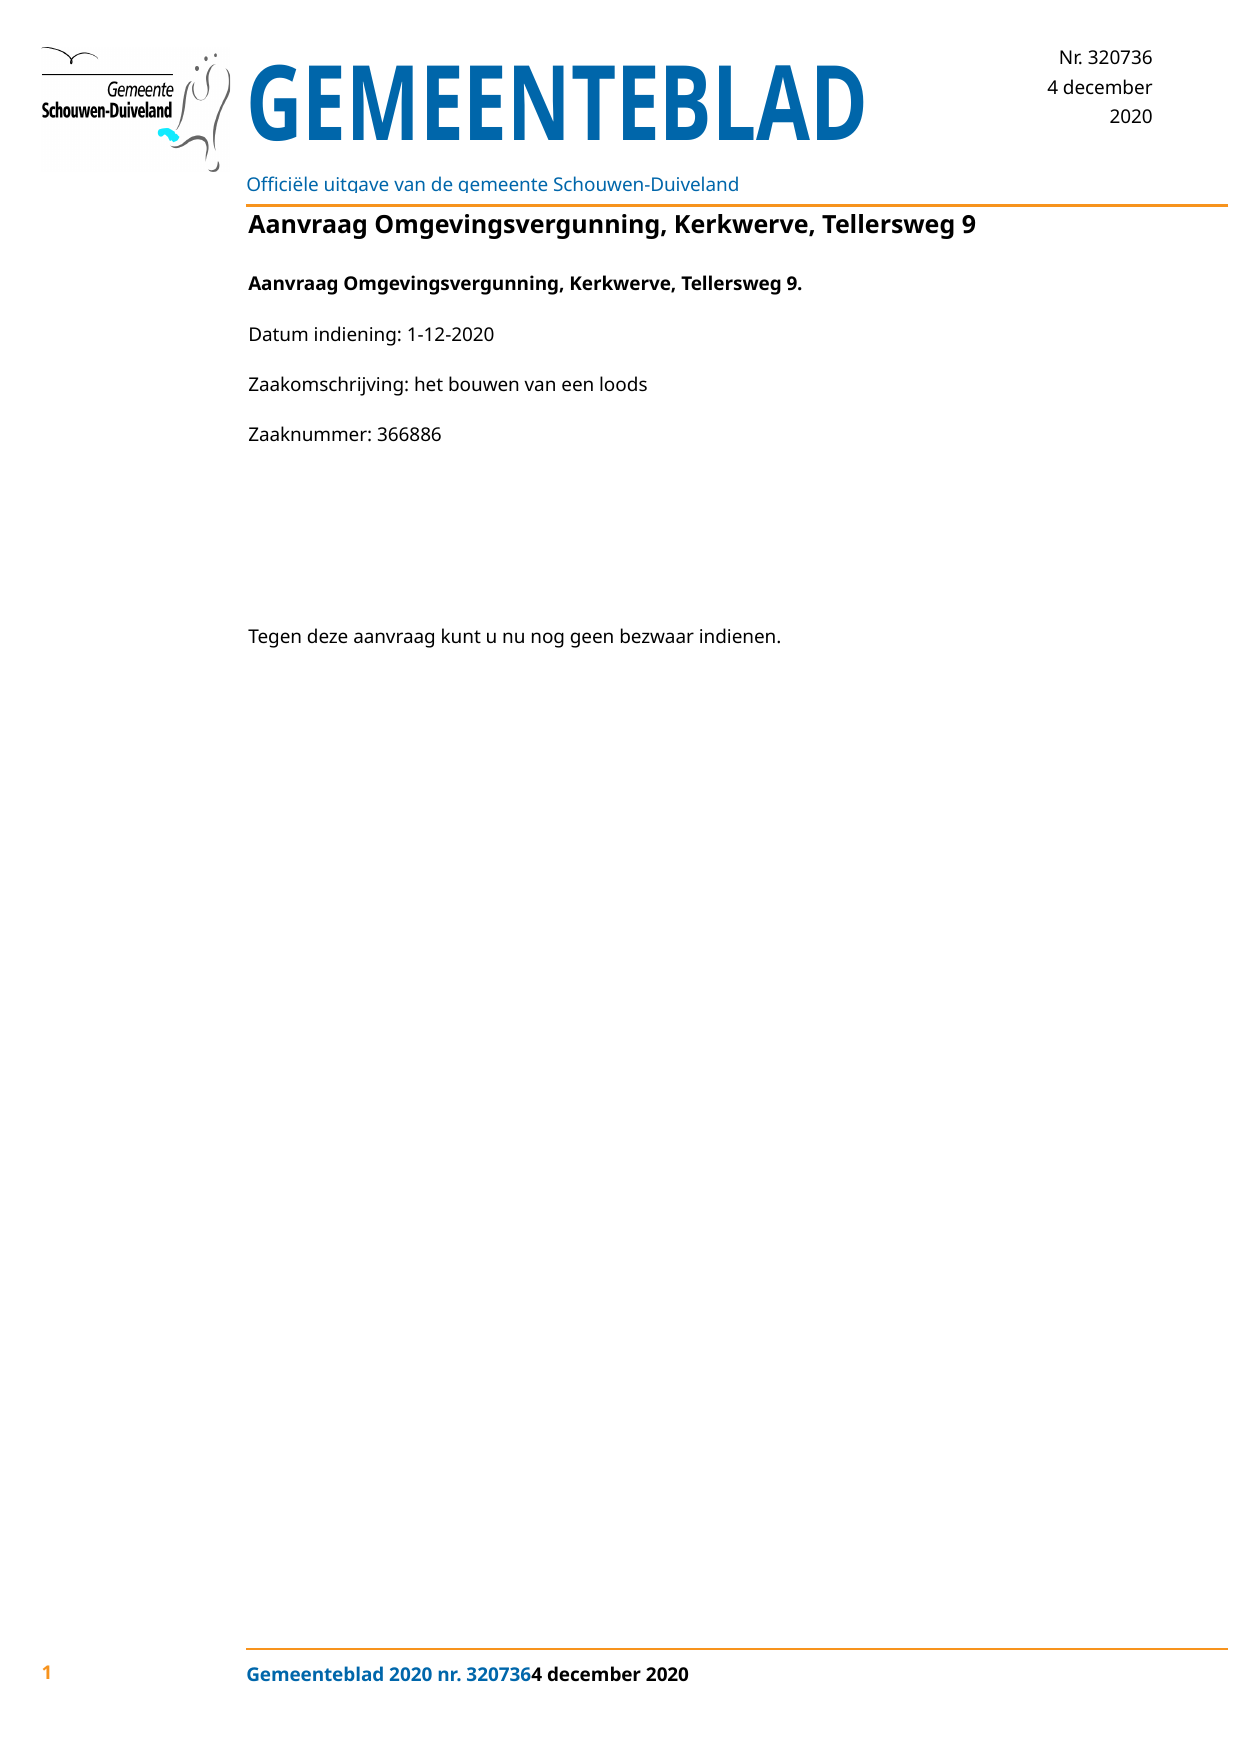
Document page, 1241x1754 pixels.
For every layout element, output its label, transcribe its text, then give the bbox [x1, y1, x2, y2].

picture [41, 47, 231, 172]
text Datum indiening: 1-12-2020 [248, 321, 1152, 346]
text Aanvraag Omgevingsvergunning, Kerkwerve, Tellersweg 9. [248, 270, 1152, 296]
text Zaaknummer: 366886 [248, 422, 1152, 447]
text Aanvraag Omgevingsvergunning, Kerkwerve, Tellersweg 9 [248, 207, 1152, 241]
text Tegen deze aanvraag kunt u nu nog geen bezwaar indienen. [248, 623, 1152, 649]
text Zaakomschrijving: het bouwen van een loods [248, 371, 1152, 397]
